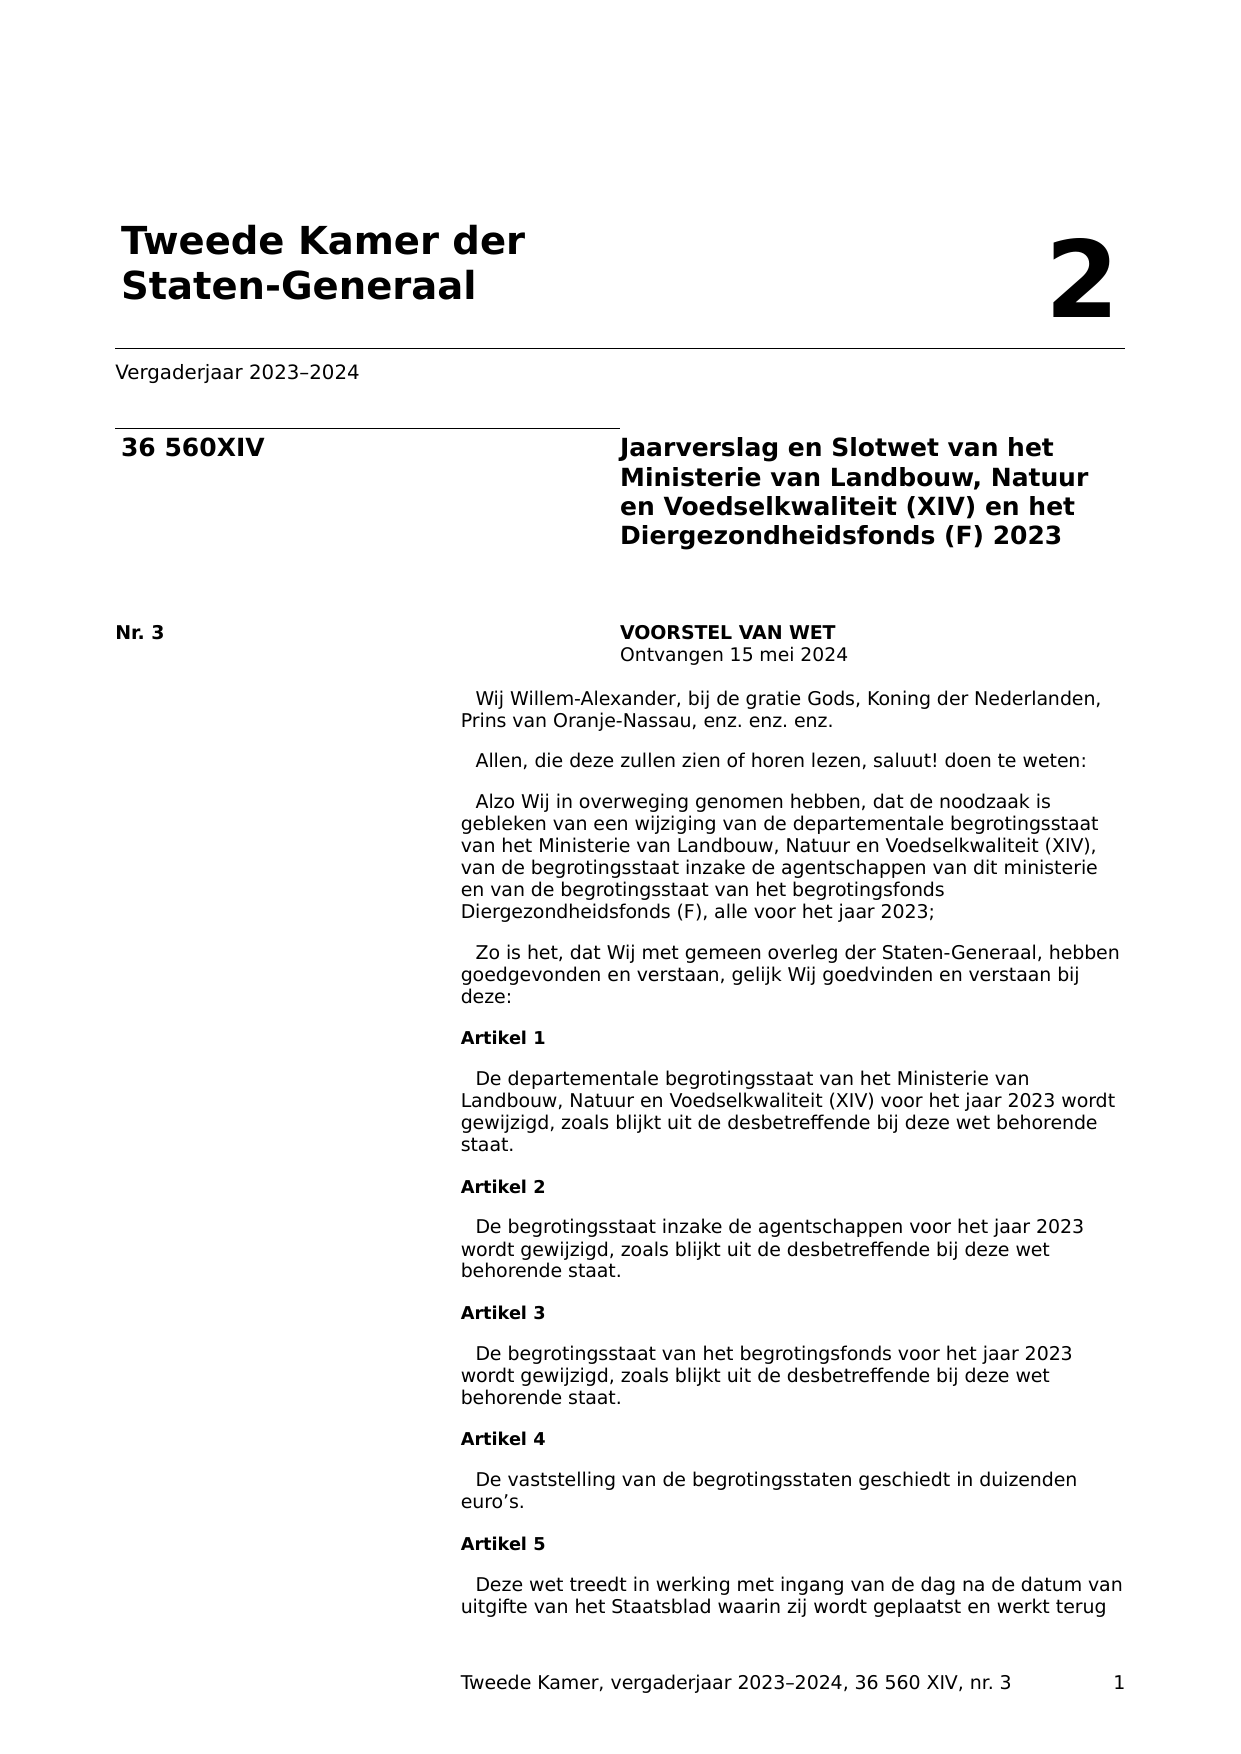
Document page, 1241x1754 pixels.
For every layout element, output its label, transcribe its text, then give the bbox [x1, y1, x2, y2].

table_header 36 560XIV [115, 429, 620, 556]
text Zo is het, dat Wij met gemeen overleg der Staten-Generaal, hebben goedgevonden en verstaan, gelijk Wij goedvinden en verstaan bij deze: [461, 942, 1125, 1008]
table_header Nr. 3 [115, 622, 620, 688]
text Allen, die deze zullen zien of horen lezen, saluut! doen te weten: [461, 750, 1125, 772]
table_header Jaarverslag en Slotwet van het Ministerie van Landbouw, Natuur en Voedselkwaliteit (XIV) en het Diergezondheidsfonds (F) 2023 [620, 428, 1125, 556]
title Artikel 3 [461, 1301, 1125, 1324]
text De begrotingsstaat van het begrotingsfonds voor het jaar 2023 wordt gewijzigd, zoals blijkt uit de desbetreffende bij deze wet behorende staat. [461, 1343, 1125, 1409]
text Wij Willem-Alexander, bij de gratie Gods, Koning der Nederlanden, Prins van Oranje-Nassau, enz. enz. enz. [461, 688, 1125, 732]
table_header 2 [620, 213, 1125, 348]
table_header Tweede Kamer der Staten-Generaal [115, 213, 620, 348]
table_header Voorstel van wet Ontvangen 15 mei 2024 [620, 622, 1125, 688]
text De departementale begrotingsstaat van het Ministerie van Landbouw, Natuur en Voedselkwaliteit (XIV) voor het jaar 2023 wordt gewijzigd, zoals blijkt uit de desbetreffende bij deze wet behorende staat. [461, 1068, 1125, 1156]
title Artikel 1 [461, 1026, 1125, 1049]
text De begrotingsstaat inzake de agentschappen voor het jaar 2023 wordt gewijzigd, zoals blijkt uit de desbetreffende bij deze wet behorende staat. [461, 1216, 1125, 1282]
table_cell Vergaderjaar 2023–2024 [115, 349, 1125, 384]
text De vaststelling van de begrotingsstaten geschiedt in duizenden euro’s. [461, 1469, 1125, 1513]
text Deze wet treedt in werking met ingang van de dag na de datum van uitgifte van het Staatsblad waarin zij wordt geplaatst en werkt terug [461, 1573, 1125, 1617]
title Artikel 4 [461, 1427, 1125, 1450]
title Artikel 2 [461, 1175, 1125, 1198]
title Artikel 5 [461, 1532, 1125, 1555]
text Alzo Wij in overweging genomen hebben, dat de noodzaak is gebleken van een wijziging van de departementale begrotingsstaat van het Ministerie van Landbouw, Natuur en Voedselkwaliteit (XIV), van de begrotingsstaat inzake de agentschappen van dit ministerie en van de begrotingsstaat van het begrotingsfonds Diergezondheidsfonds (F), alle voor het jaar 2023; [461, 791, 1125, 923]
